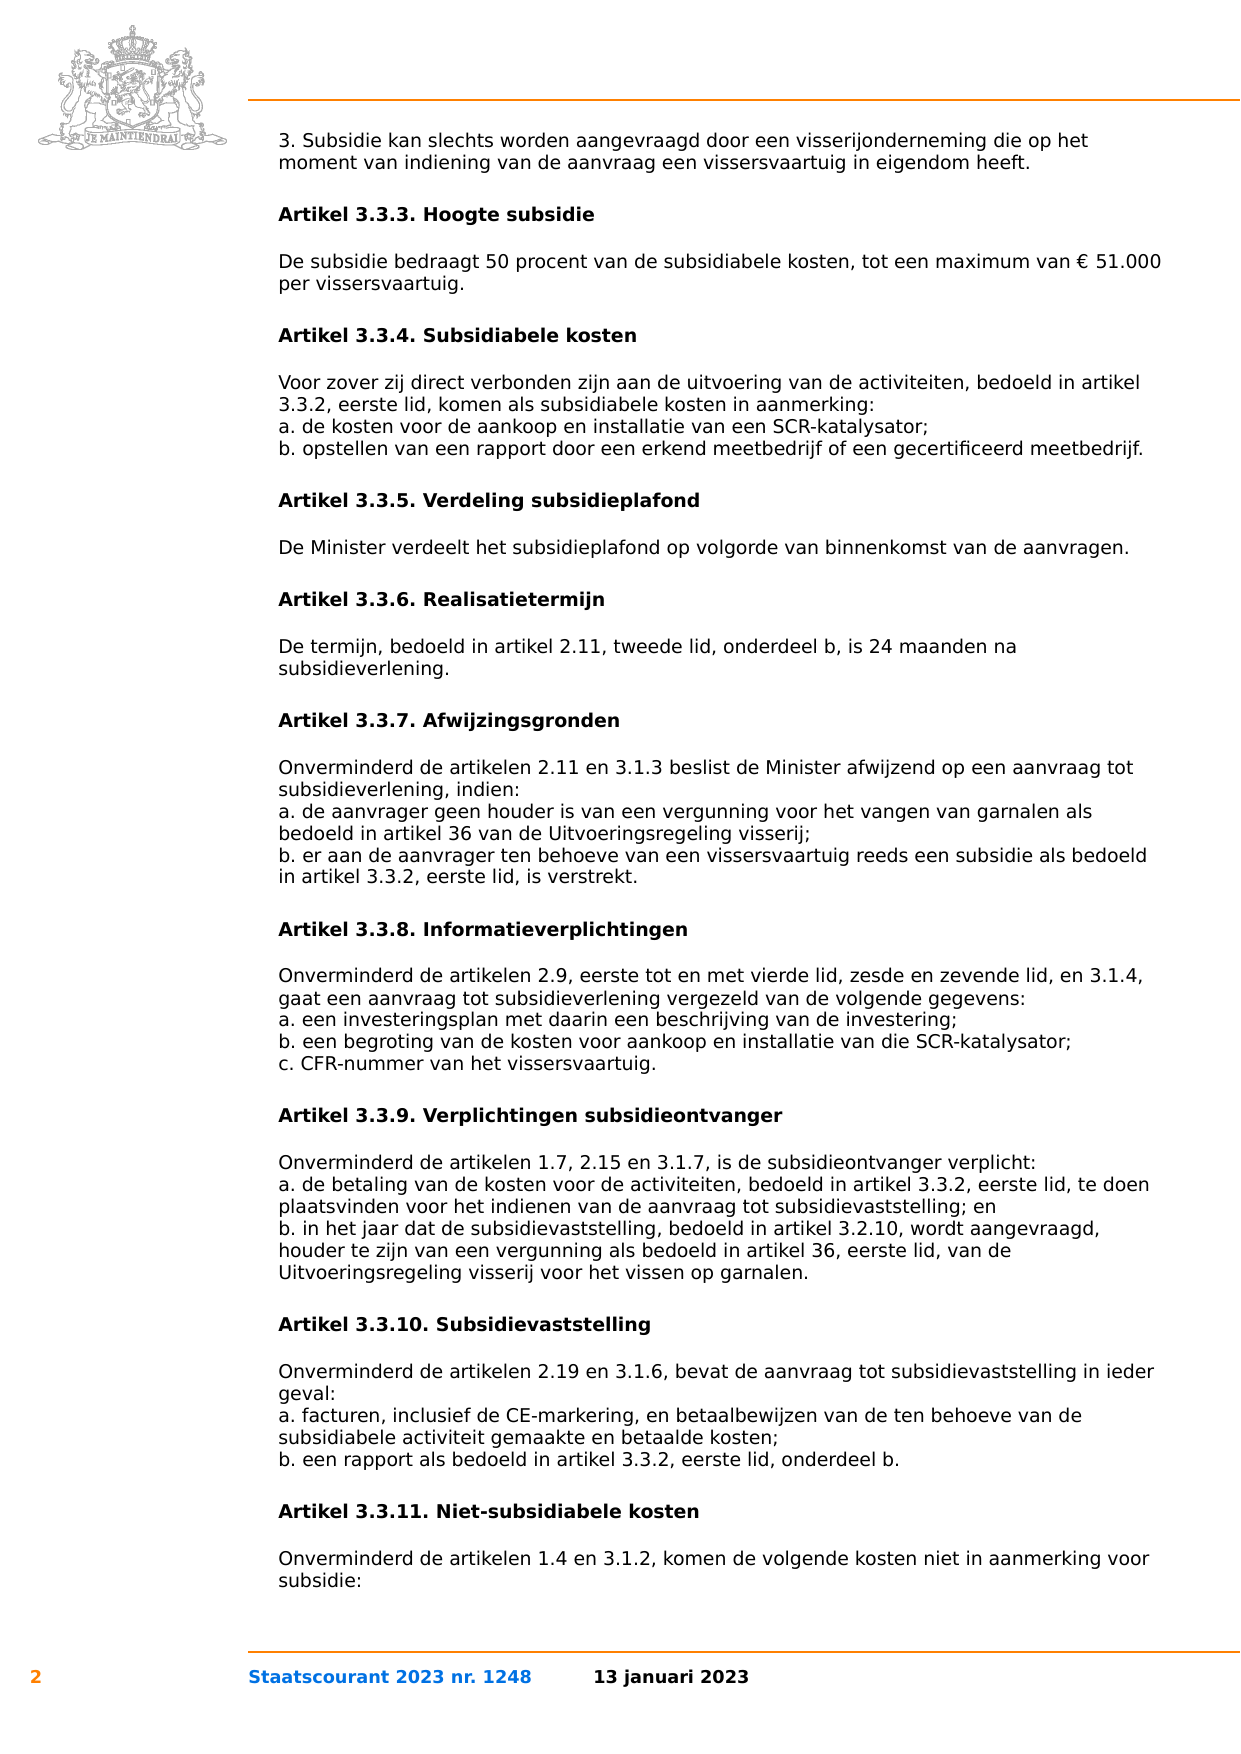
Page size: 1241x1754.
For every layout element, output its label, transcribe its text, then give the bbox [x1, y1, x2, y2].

text Onverminderd de artikelen 1.4 en 3.1.2, komen de volgende kosten niet in aanmerking voor subsidie: [278, 1548, 1163, 1592]
text b. er aan de aanvrager ten behoeve van een vissersvaartuig reeds een subsidie als bedoeld in artikel 3.3.2, eerste lid, is verstrekt. [278, 844, 1163, 888]
subtitle Artikel 3.3.10. Subsidievaststelling [278, 1314, 1163, 1336]
text 3. Subsidie kan slechts worden aangevraagd door een visserijonderneming die op het moment van indiening van de aanvraag een vissersvaartuig in eigendom heeft. [278, 130, 1163, 174]
text Onverminderd de artikelen 1.7, 2.15 en 3.1.7, is de subsidieontvanger verplicht: [278, 1152, 1163, 1174]
text a. de betaling van de kosten voor de activiteiten, bedoeld in artikel 3.3.2, eerste lid, te doen plaatsvinden voor het indienen van de aanvraag tot subsidievaststelling; en [278, 1174, 1163, 1218]
text Onverminderd de artikelen 2.19 en 3.1.6, bevat de aanvraag tot subsidievaststelling in ieder geval: [278, 1361, 1163, 1405]
text b. opstellen van een rapport door een erkend meetbedrijf of een gecertificeerd meetbedrijf. [278, 438, 1163, 460]
subtitle Artikel 3.3.3. Hoogte subsidie [278, 204, 1163, 226]
text Onverminderd de artikelen 2.11 en 3.1.3 beslist de Minister afwijzend op een aanvraag tot subsidieverlening, indien: [278, 757, 1163, 801]
subtitle Artikel 3.3.8. Informatieverplichtingen [278, 918, 1163, 940]
subtitle Artikel 3.3.4. Subsidiabele kosten [278, 325, 1163, 347]
subtitle Artikel 3.3.11. Niet-subsidiabele kosten [278, 1501, 1163, 1523]
text De Minister verdeelt het subsidieplafond op volgorde van binnenkomst van de aanvragen. [278, 537, 1163, 559]
subtitle Artikel 3.3.6. Realisatietermijn [278, 589, 1163, 611]
text a. facturen, inclusief de CE-markering, en betaalbewijzen van de ten behoeve van de subsidiabele activiteit gemaakte en betaalde kosten; [278, 1405, 1163, 1449]
text a. de kosten voor de aankoop en installatie van een SCR-katalysator; [278, 416, 1163, 438]
text De termijn, bedoeld in artikel 2.11, tweede lid, onderdeel b, is 24 maanden na subsidieverlening. [278, 636, 1163, 679]
text a. een investeringsplan met daarin een beschrijving van de investering; [278, 1009, 1163, 1031]
subtitle Artikel 3.3.5. Verdeling subsidieplafond [278, 490, 1163, 512]
text De subsidie bedraagt 50 procent van de subsidiabele kosten, tot een maximum van € 51.000 per vissersvaartuig. [278, 251, 1163, 295]
subtitle Artikel 3.3.7. Afwijzingsgronden [278, 709, 1163, 732]
text c. CFR-nummer van het vissersvaartuig. [278, 1053, 1163, 1075]
text b. een rapport als bedoeld in artikel 3.3.2, eerste lid, onderdeel b. [278, 1449, 1163, 1471]
text Onverminderd de artikelen 2.9, eerste tot en met vierde lid, zesde en zevende lid, en 3.1.4, gaat een aanvraag tot subsidieverlening vergezeld van de volgende gegevens: [278, 965, 1163, 1009]
text Voor zover zij direct verbonden zijn aan de uitvoering van de activiteiten, bedoeld in artikel 3.3.2, eerste lid, komen als subsidiabele kosten in aanmerking: [278, 372, 1163, 416]
picture [38, 25, 227, 150]
text b. een begroting van de kosten voor aankoop en installatie van die SCR-katalysator; [278, 1031, 1163, 1053]
subtitle Artikel 3.3.9. Verplichtingen subsidieontvanger [278, 1105, 1163, 1127]
text b. in het jaar dat de subsidievaststelling, bedoeld in artikel 3.2.10, wordt aangevraagd, houder te zijn van een vergunning als bedoeld in artikel 36, eerste lid, van de Uitvoeringsregeling visserij voor het vissen op garnalen. [278, 1218, 1163, 1284]
text a. de aanvrager geen houder is van een vergunning voor het vangen van garnalen als bedoeld in artikel 36 van de Uitvoeringsregeling visserij; [278, 801, 1163, 844]
